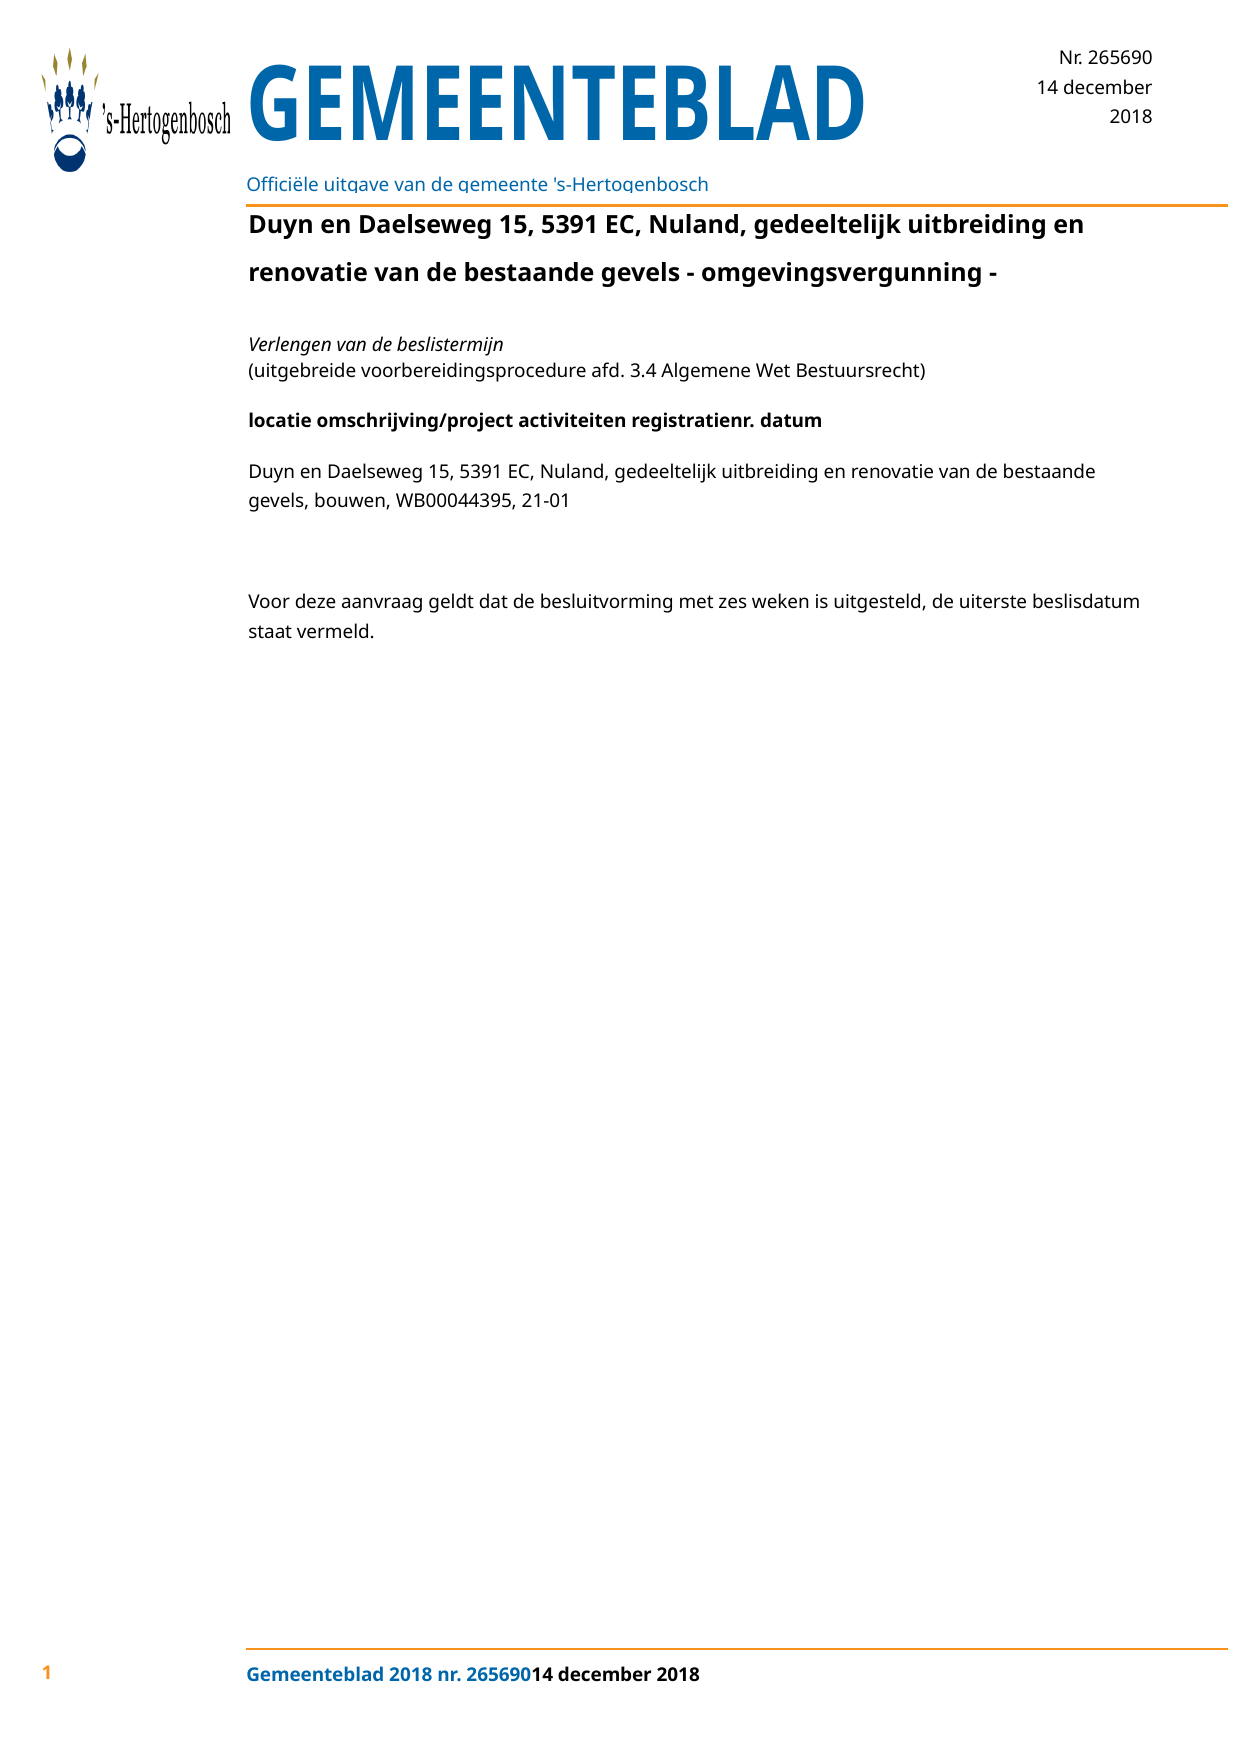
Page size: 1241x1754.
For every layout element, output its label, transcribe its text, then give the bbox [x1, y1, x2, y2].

picture [41, 47, 231, 172]
text Duyn en Daelseweg 15, 5391 EC, Nuland, gedeeltelijk uitbreiding en renovatie van de bestaande gevels, bouwen, WB00044395, 21-01 [248, 458, 1152, 513]
text Voor deze aanvraag geldt dat de besluitvorming met zes weken is uitgesteld, de uiterste beslisdatum staat vermeld. [248, 588, 1152, 644]
text (uitgebreide voorbereidingsprocedure afd. 3.4 Algemene Wet Bestuursrecht) [248, 357, 1152, 383]
text Duyn en Daelseweg 15, 5391 EC, Nuland, gedeeltelijk uitbreiding en renovatie van de bestaande gevels - omgevingsvergunning - [248, 207, 1152, 288]
text Verlengen van de beslistermijn [248, 331, 1152, 357]
text locatie omschrijving/project activiteiten registratienr. datum [248, 408, 1152, 433]
